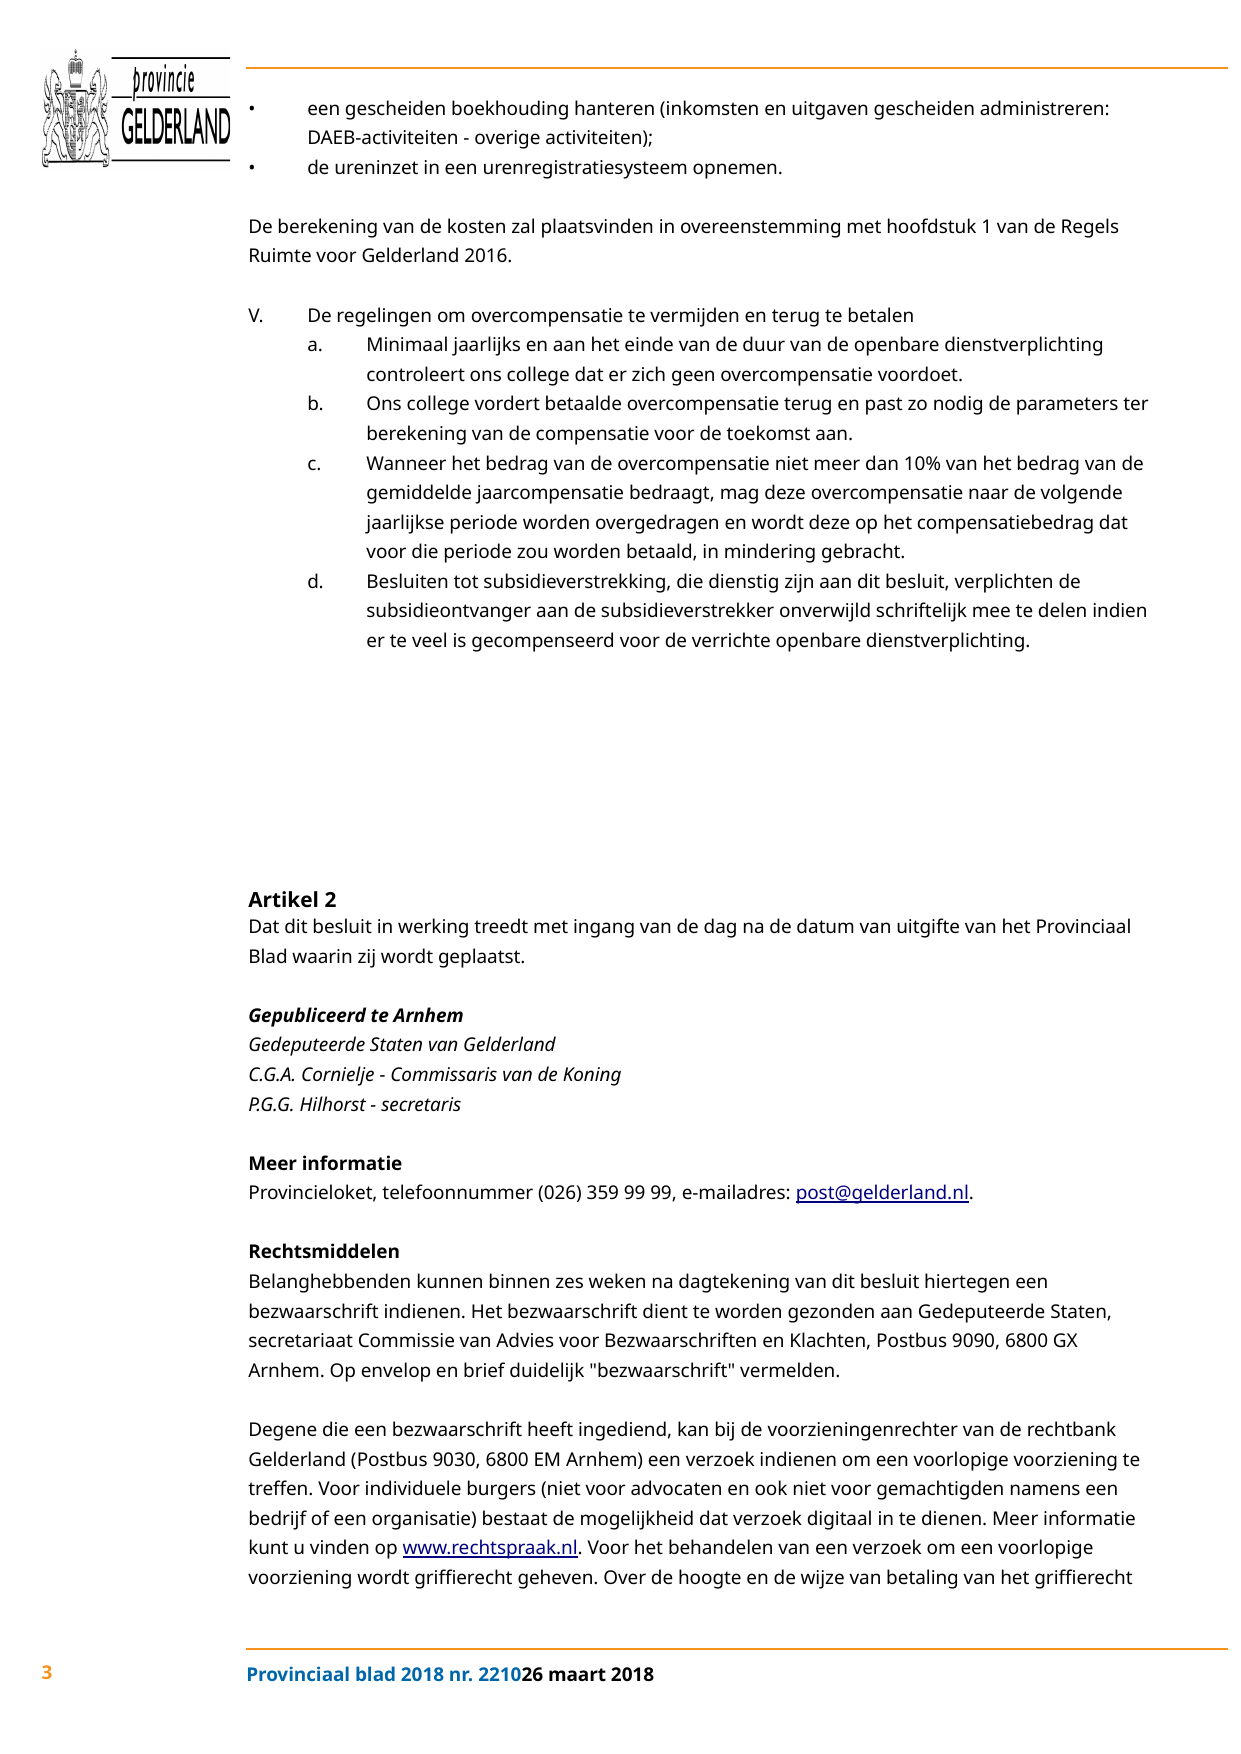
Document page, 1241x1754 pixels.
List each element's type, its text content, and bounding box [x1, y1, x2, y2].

list Wanneer het bedrag van de overcompensatie niet meer dan 10% van het bedrag van de gemiddelde jaarcompensatie bedraagt, mag deze overcompensatie naar de volgende jaarlijkse periode worden overgedragen en wordt deze op het compensatiebedrag dat voor die periode zou worden betaald, in mindering gebracht. [307, 450, 1152, 564]
text Degene die een bezwaarschrift heeft ingediend, kan bij de voorzieningenrechter van de rechtbank Gelderland (Postbus 9030, 6800 EM Arnhem) een verzoek indienen om een voorlopige voorziening te treffen. Voor individuele burgers (niet voor advocaten en ook niet voor gemachtigden namens een bedrijf of een organisatie) bestaat de mogelijkheid dat verzoek digitaal in te dienen. Meer informatie kunt u vinden op www.rechtspraak.nl. Voor het behandelen van een verzoek om een voorlopige voorziening wordt griffierecht geheven. Over de hoogte en de wijze van betaling van het griffierecht [248, 1416, 1152, 1590]
list Minimaal jaarlijks en aan het einde van de duur van de openbare dienstverplichting controleert ons college dat er zich geen overcompensatie voordoet. [307, 331, 1152, 387]
text Belanghebbenden kunnen binnen zes weken na dagtekening van dit besluit hiertegen een bezwaarschrift indienen. Het bezwaarschrift dient te worden gezonden aan Gedeputeerde Staten, secretariaat Commissie van Advies voor Bezwaarschriften en Klachten, Postbus 9090, 6800 GX Arnhem. Op envelop en brief duidelijk "bezwaarschrift" vermelden. [248, 1268, 1152, 1383]
list een gescheiden boekhouding hanteren (inkomsten en uitgaven gescheiden administreren: DAEB-activiteiten - overige activiteiten); [248, 95, 1152, 150]
text Gedeputeerde Staten van Gelderland [248, 1032, 1152, 1057]
list Besluiten tot subsidieverstrekking, die dienstig zijn aan dit besluit, verplichten de subsidieontvanger aan de subsidieverstrekker onverwijld schriftelijk mee te delen indien er te veel is gecompenseerd voor de verrichte openbare dienstverplichting. [307, 568, 1152, 653]
text De berekening van de kosten zal plaatsvinden in overeenstemming met hoofdstuk 1 van de Regels Ruimte voor Gelderland 2016. [248, 213, 1152, 268]
text Artikel 2 [248, 885, 1152, 913]
list de ureninzet in een urenregistratiesysteem opnemen. [248, 154, 1152, 180]
text Meer informatie [248, 1150, 1152, 1176]
picture [41, 47, 231, 172]
text Dat dit besluit in werking treedt met ingang van de dag na de datum van uitgifte van het Provinciaal Blad waarin zij wordt geplaatst. [248, 913, 1152, 968]
text Gepubliceerd te Arnhem [248, 1002, 1152, 1028]
list De regelingen om overcompensatie te vermijden en terug te betalen [248, 302, 1152, 328]
text P.G.G. Hilhorst - secretaris [248, 1091, 1152, 1116]
text C.G.A. Cornielje - Commissaris van de Koning [248, 1061, 1152, 1087]
list Ons college vordert betaalde overcompensatie terug en past zo nodig de parameters ter berekening van de compensatie voor de toekomst aan. [307, 391, 1152, 446]
text Rechtsmiddelen [248, 1239, 1152, 1264]
text Provincieloket, telefoonnummer (026) 359 99 99, e-mailadres: post@gelderland.nl. [248, 1179, 1152, 1205]
